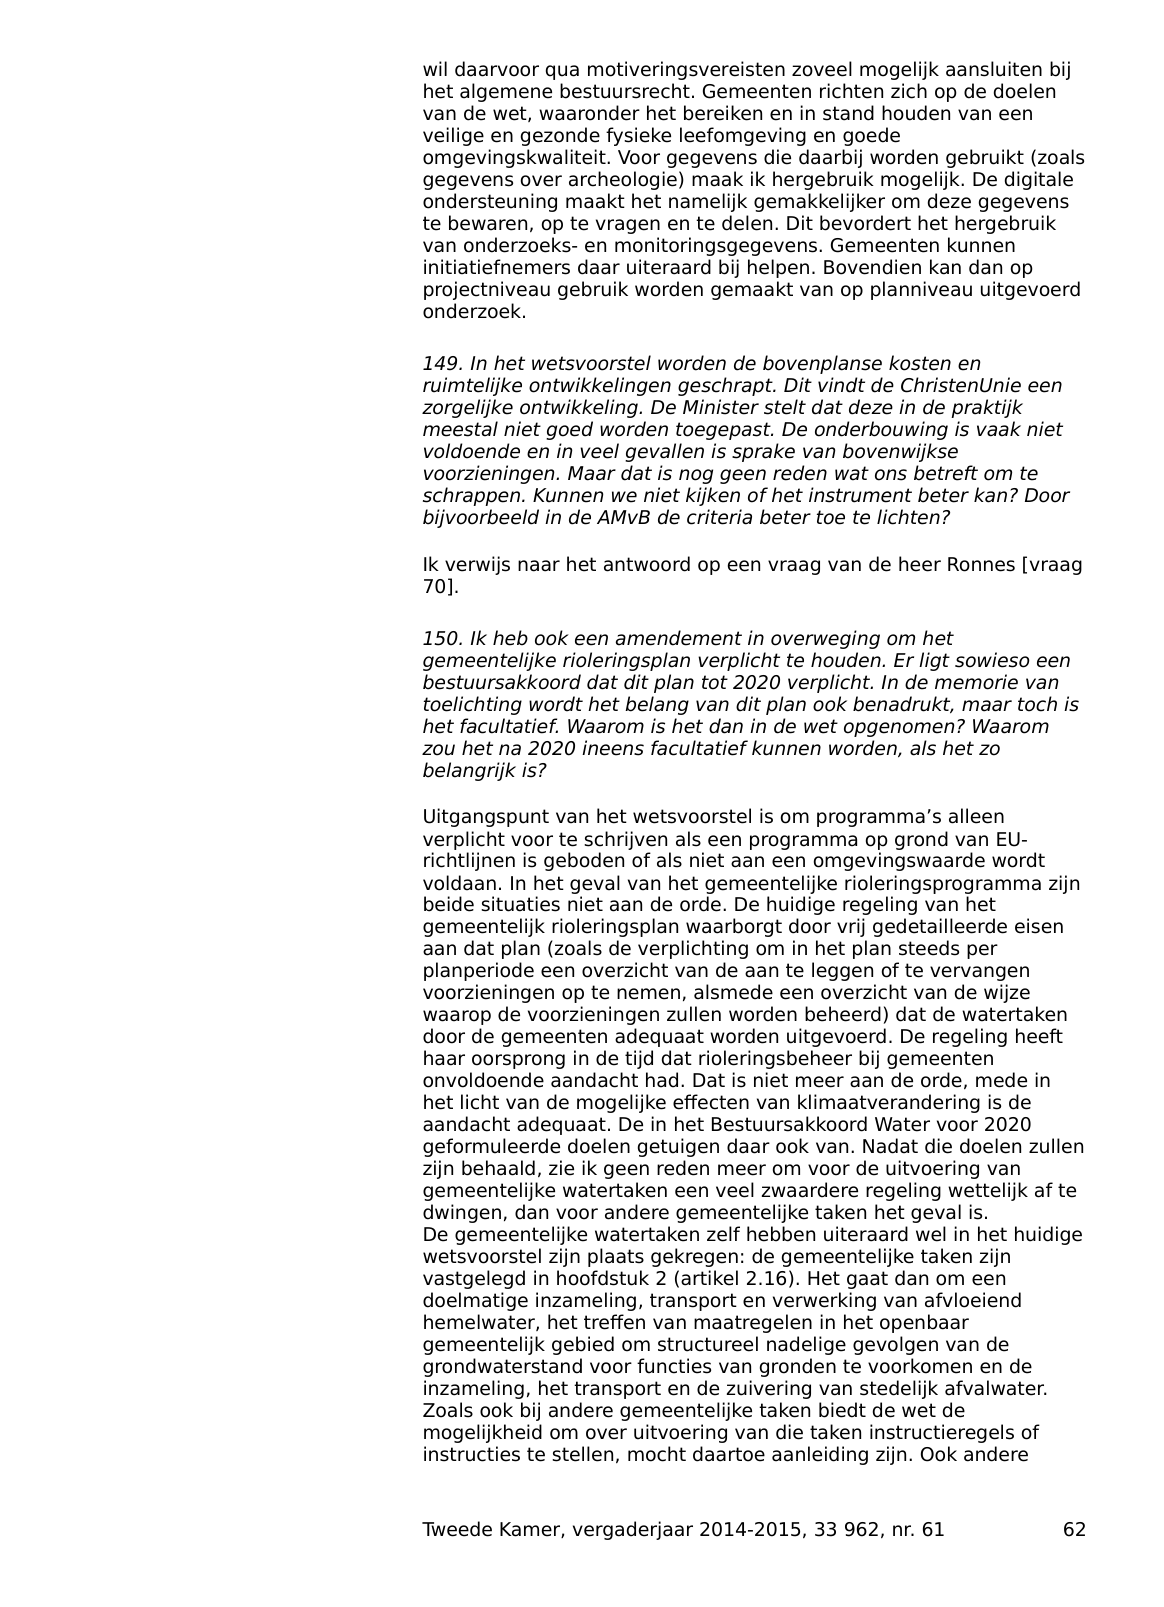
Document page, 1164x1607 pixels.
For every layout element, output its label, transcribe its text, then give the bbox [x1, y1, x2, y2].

text Uitgangspunt van het wetsvoorstel is om programma’s alleen verplicht voor te schrijven als een programma op grond van EU-richtlijnen is geboden of als niet aan een omgevingswaarde wordt voldaan. In het geval van het gemeentelijke rioleringsprogramma zijn beide situaties niet aan de orde. De huidige regeling van het gemeentelijk rioleringsplan waarborgt door vrij gedetailleerde eisen aan dat plan (zoals de verplichting om in het plan steeds per planperiode een overzicht van de aan te leggen of te vervangen voorzieningen op te nemen, alsmede een overzicht van de wijze waarop de voorzieningen zullen worden beheerd) dat de watertaken door de gemeenten adequaat worden uitgevoerd. De regeling heeft haar oorsprong in de tijd dat rioleringsbeheer bij gemeenten onvoldoende aandacht had. Dat is niet meer aan de orde, mede in het licht van de mogelijke effecten van klimaatverandering is de aandacht adequaat. De in het Bestuursakkoord Water voor 2020 geformuleerde doelen getuigen daar ook van. Nadat die doelen zullen zijn behaald, zie ik geen reden meer om voor de uitvoering van gemeentelijke watertaken een veel zwaardere regeling wettelijk af te dwingen, dan voor andere gemeentelijke taken het geval is. [422, 806, 1087, 1224]
text wil daarvoor qua motiveringsvereisten zoveel mogelijk aansluiten bij het algemene bestuursrecht. Gemeenten richten zich op de doelen van de wet, waaronder het bereiken en in stand houden van een veilige en gezonde fysieke leefomgeving en goede omgevingskwaliteit. Voor gegevens die daarbij worden gebruikt (zoals gegevens over archeologie) maak ik hergebruik mogelijk. De digitale ondersteuning maakt het namelijk gemakkelijker om deze gegevens te bewaren, op te vragen en te delen. Dit bevordert het hergebruik van onderzoeks- en monitoringsgegevens. Gemeenten kunnen initiatiefnemers daar uiteraard bij helpen. Bovendien kan dan op projectniveau gebruik worden gemaakt van op planniveau uitgevoerd onderzoek. [422, 59, 1087, 323]
text Zoals ook bij andere gemeentelijke taken biedt de wet de mogelijkheid om over uitvoering van die taken instructieregels of instructies te stellen, mocht daartoe aanleiding zijn. Ook andere [422, 1400, 1087, 1466]
text De gemeentelijke watertaken zelf hebben uiteraard wel in het huidige wetsvoorstel zijn plaats gekregen: de gemeentelijke taken zijn vastgelegd in hoofdstuk 2 (artikel 2.16). Het gaat dan om een doelmatige inzameling, transport en verwerking van afvloeiend hemelwater, het treffen van maatregelen in het openbaar gemeentelijk gebied om structureel nadelige gevolgen van de grondwaterstand voor functies van gronden te voorkomen en de inzameling, het transport en de zuivering van stedelijk afvalwater. [422, 1224, 1087, 1400]
subtitle 150. Ik heb ook een amendement in overweging om het gemeentelijke rioleringsplan verplicht te houden. Er ligt sowieso een bestuursakkoord dat dit plan tot 2020 verplicht. In de memorie van toelichting wordt het belang van dit plan ook benadrukt, maar toch is het facultatief. Waarom is het dan in de wet opgenomen? Waarom zou het na 2020 ineens facultatief kunnen worden, als het zo belangrijk is? [422, 628, 1087, 781]
text Ik verwijs naar het antwoord op een vraag van de heer Ronnes [vraag 70]. [422, 554, 1087, 598]
subtitle 149. In het wetsvoorstel worden de bovenplanse kosten en ruimtelijke ontwikkelingen geschrapt. Dit vindt de ChristenUnie een zorgelijke ontwikkeling. De Minister stelt dat deze in de praktijk meestal niet goed worden toegepast. De onderbouwing is vaak niet voldoende en in veel gevallen is sprake van bovenwijkse voorzieningen. Maar dat is nog geen reden wat ons betreft om te schrappen. Kunnen we niet kijken of het instrument beter kan? Door bijvoorbeeld in de AMvB de criteria beter toe te lichten? [422, 353, 1087, 529]
